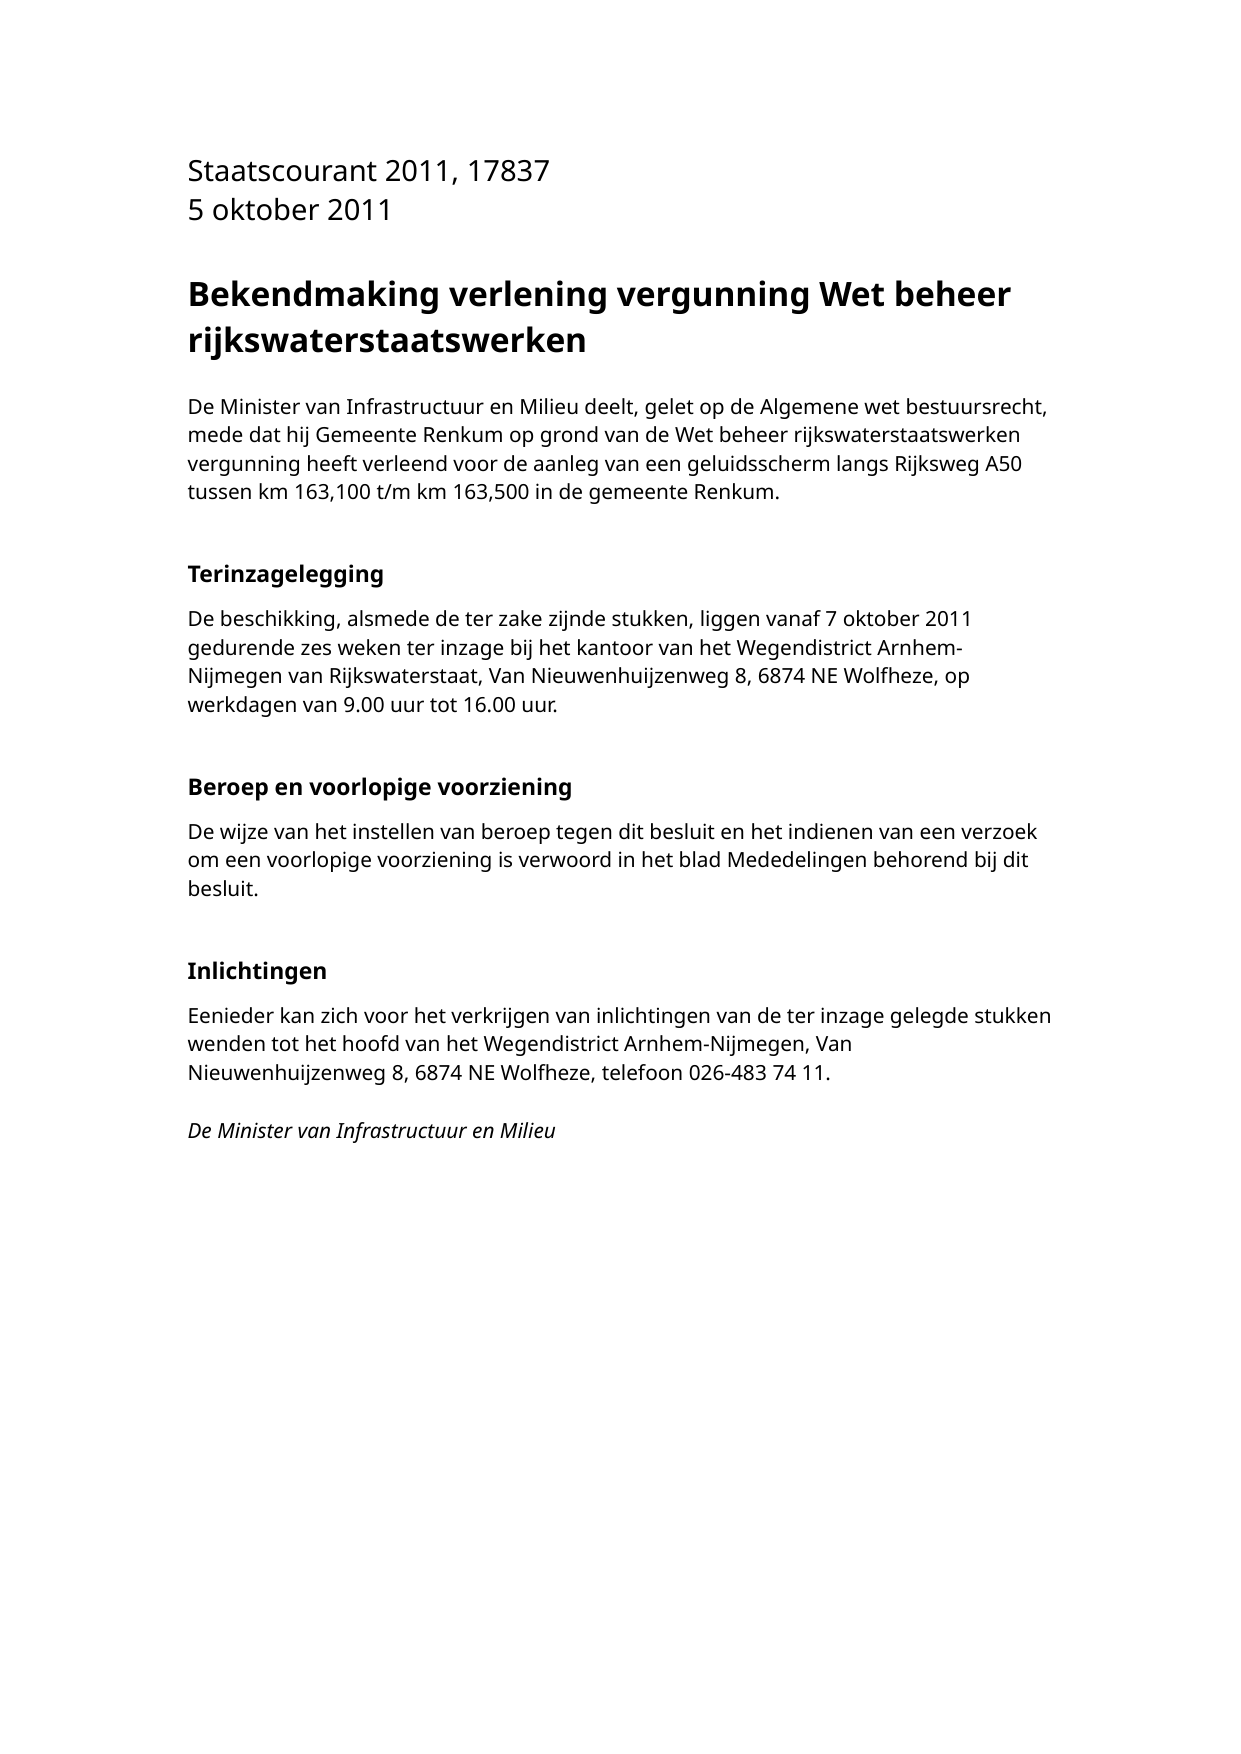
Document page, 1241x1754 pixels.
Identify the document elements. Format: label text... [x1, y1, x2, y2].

text De wijze van het instellen van beroep tegen dit besluit en het indienen van een verzoek om een voorlopige voorziening is verwoord in het blad Mededelingen behorend bij dit besluit. [187, 817, 1053, 902]
subtitle Bekendmaking verlening vergunning Wet beheer rijkswaterstaatswerken [187, 271, 1053, 362]
subtitle Terinzagelegging [187, 558, 1053, 589]
subtitle Beroep en voorlopige voorziening [187, 771, 1053, 802]
text Eenieder kan zich voor het verkrijgen van inlichtingen van de ter inzage gelegde stukken wenden tot het hoofd van het Wegendistrict Arnhem-Nijmegen, Van Nieuwenhuijzenweg 8, 6874 NE Wolfheze, telefoon 026-483 74 11. [187, 1001, 1053, 1086]
text 5 oktober 2011 [187, 190, 1053, 229]
subtitle Inlichtingen [187, 955, 1053, 986]
text Staatscourant 2011, 17837 [187, 150, 1053, 190]
text De Minister van Infrastructuur en Milieu [187, 1116, 1053, 1145]
text De beschikking, alsmede de ter zake zijnde stukken, liggen vanaf 7 oktober 2011 gedurende zes weken ter inzage bij het kantoor van het Wegendistrict Arnhem-Nijmegen van Rijkswaterstaat, Van Nieuwenhuijzenweg 8, 6874 NE Wolfheze, op werkdagen van 9.00 uur tot 16.00 uur. [187, 604, 1053, 718]
text De Minister van Infrastructuur en Milieu deelt, gelet op de Algemene wet bestuursrecht, mede dat hij Gemeente Renkum op grond van de Wet beheer rijkswaterstaatswerken vergunning heeft verleend voor de aanleg van een geluidsscherm langs Rijksweg A50 tussen km 163,100 t/m km 163,500 in de gemeente Renkum. [187, 392, 1053, 506]
